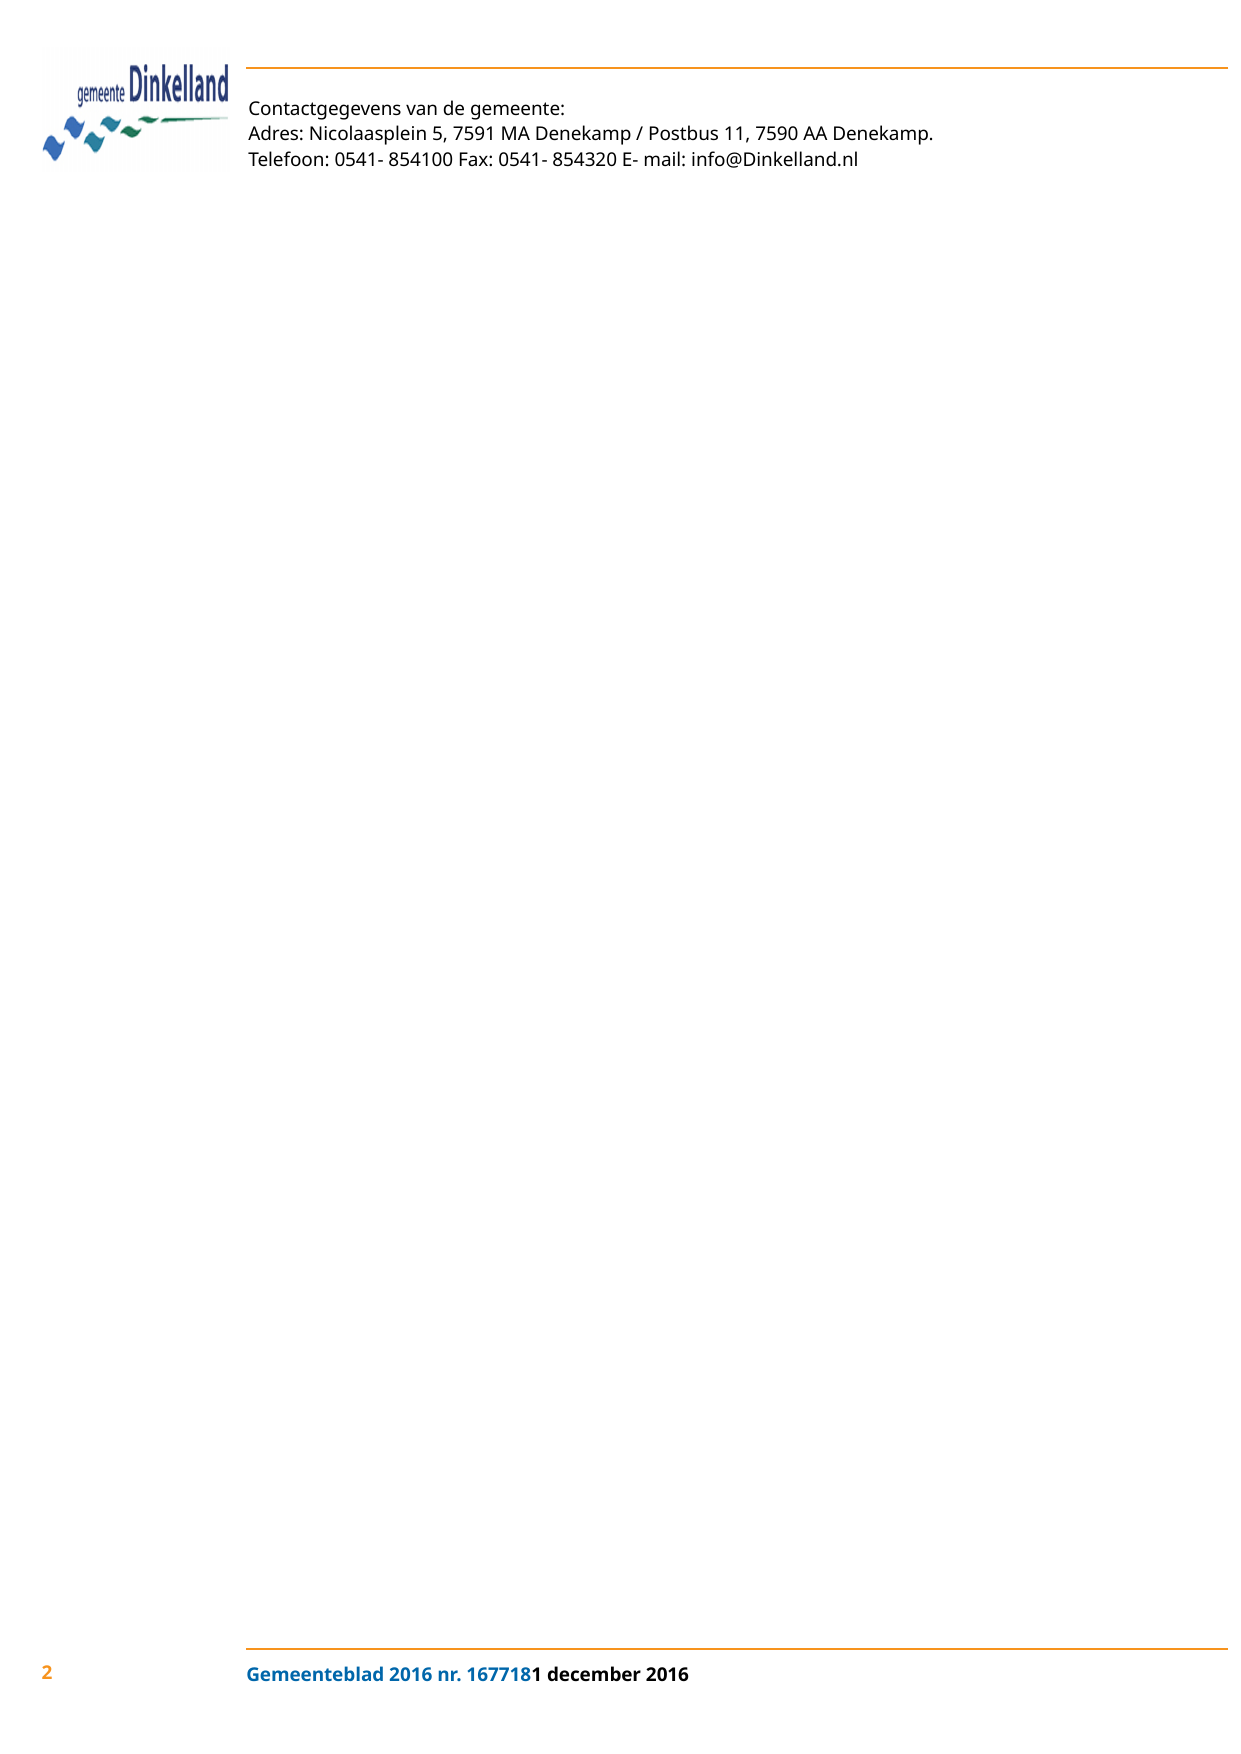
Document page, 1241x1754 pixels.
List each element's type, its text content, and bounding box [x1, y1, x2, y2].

text Adres: Nicolaasplein 5, 7591 MA Denekamp / Postbus 11, 7590 AA Denekamp. [248, 121, 1152, 146]
text Telefoon: 0541- 854100 Fax: 0541- 854320 E- mail: info@Dinkelland.nl [248, 146, 1152, 172]
text Contactgegevens van de gemeente: [248, 95, 1152, 121]
picture [41, 47, 231, 172]
